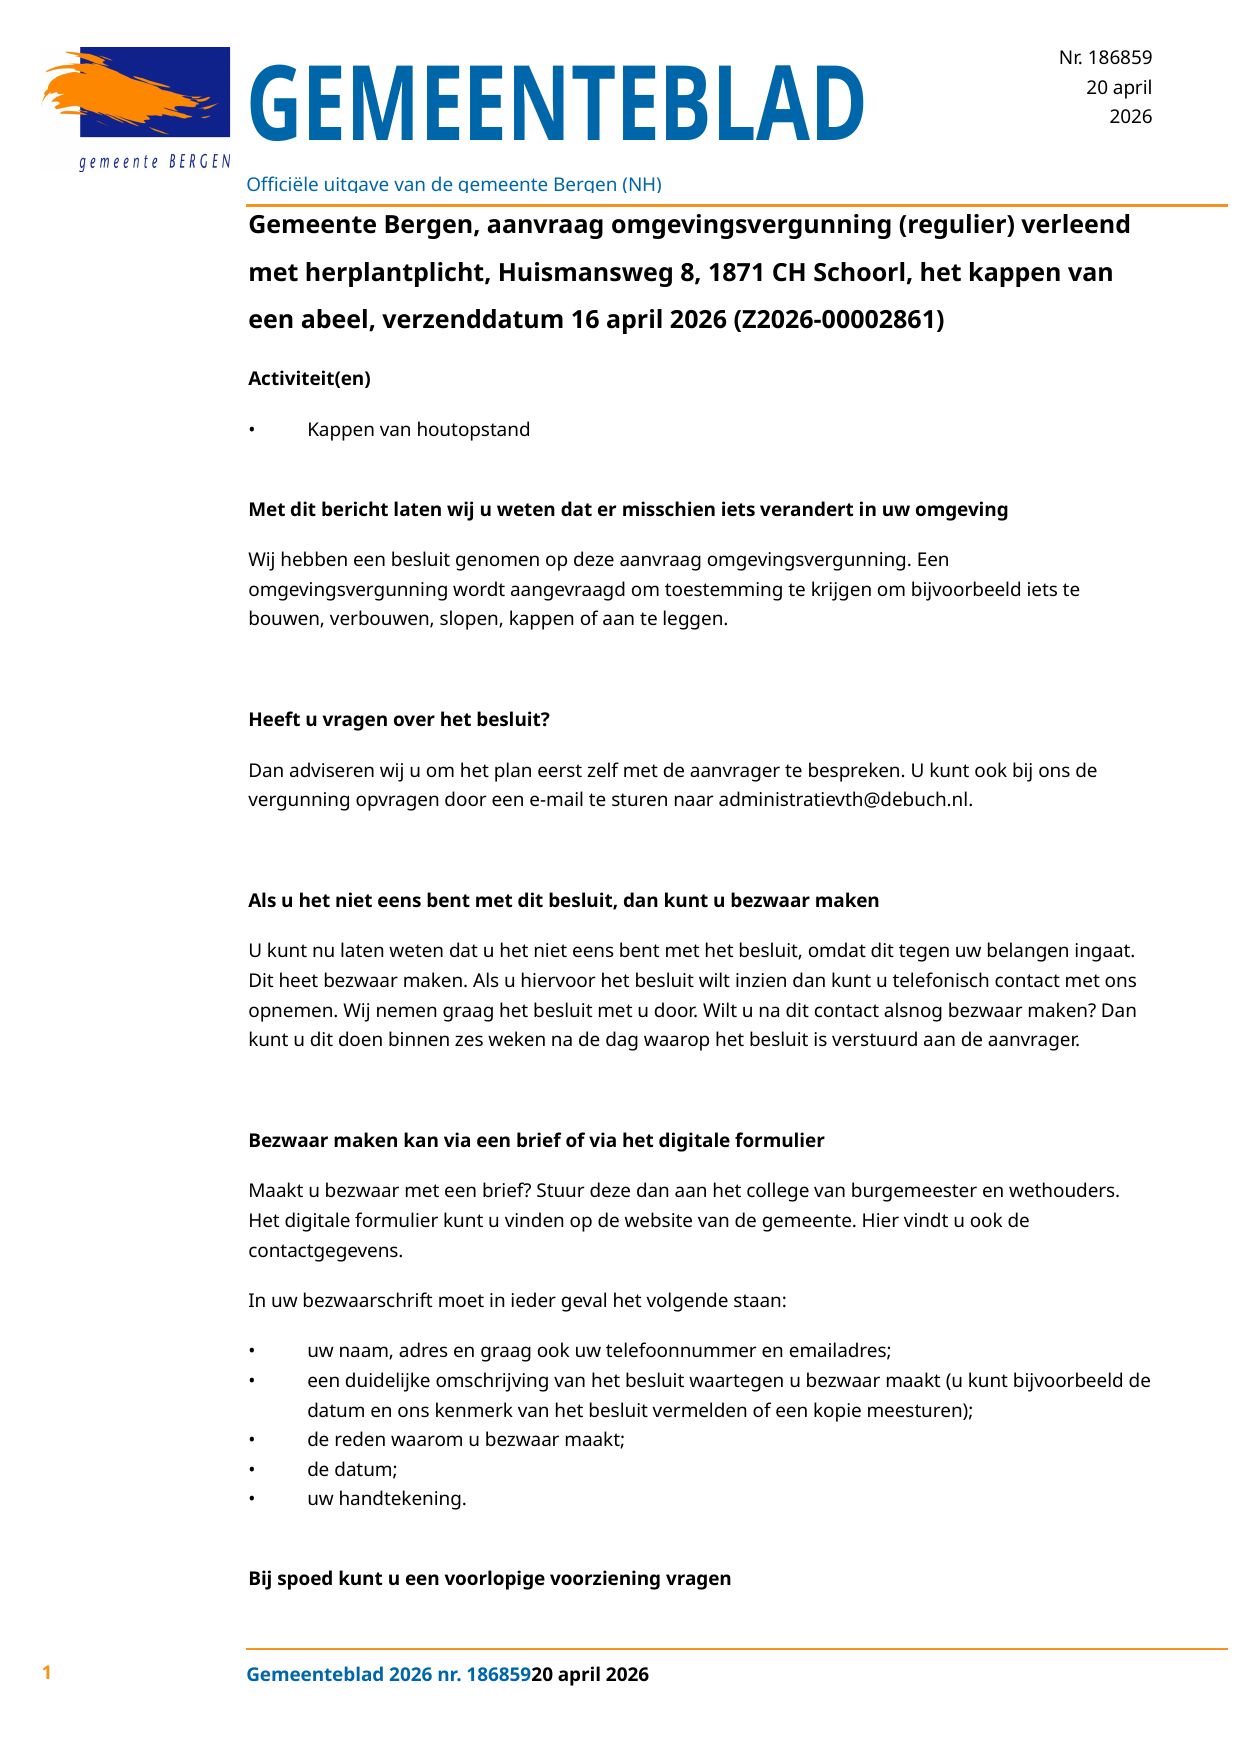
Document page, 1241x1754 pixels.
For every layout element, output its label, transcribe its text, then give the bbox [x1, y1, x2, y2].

text U kunt nu laten weten dat u het niet eens bent met het besluit, omdat dit tegen uw belangen ingaat. Dit heet bezwaar maken. Als u hiervoor het besluit wilt inzien dan kunt u telefonisch contact met ons opnemen. Wij nemen graag het besluit met u door. Wilt u na dit contact alsnog bezwaar maken? Dan kunt u dit doen binnen zes weken na de dag waarop het besluit is verstuurd aan de aanvrager. [248, 938, 1152, 1052]
text Maakt u bezwaar met een brief? Stuur deze dan aan het college van burgemeester en wethouders. Het digitale formulier kunt u vinden op de website van de gemeente. Hier vindt u ook de contactgegevens. [248, 1178, 1152, 1262]
text Dan adviseren wij u om het plan eerst zelf met de aanvrager te bespreken. U kunt ook bij ons de vergunning opvragen door een e-mail te sturen naar administratievth@debuch.nl. [248, 757, 1152, 812]
text Wij hebben een besluit genomen op deze aanvraag omgevingsvergunning. Een omgevingsvergunning wordt aangevraagd om toestemming te krijgen om bijvoorbeeld iets te bouwen, verbouwen, slopen, kappen of aan te leggen. [248, 546, 1152, 631]
picture [41, 47, 231, 172]
text In uw bezwaarschrift moet in ieder geval het volgende staan: [248, 1287, 1152, 1313]
list uw naam, adres en graag ook uw telefoonnummer en emailadres; [248, 1338, 1152, 1363]
text Gemeente Bergen, aanvraag omgevingsvergunning (regulier) verleend met herplantplicht, Huismansweg 8, 1871 CH Schoorl, het kappen van een abeel, verzenddatum 16 april 2026 (Z2026-00002861) [248, 207, 1152, 336]
text Bezwaar maken kan via een brief of via het digitale formulier [248, 1127, 1152, 1153]
list de reden waarom u bezwaar maakt; [248, 1426, 1152, 1452]
list uw handtekening. [248, 1486, 1152, 1511]
text Bij spoed kunt u een voorlopige voorziening vragen [248, 1566, 1152, 1591]
list de datum; [248, 1456, 1152, 1482]
text Als u het niet eens bent met dit besluit, dan kunt u bezwaar maken [248, 887, 1152, 913]
list Kappen van houtopstand [248, 416, 1152, 442]
text Activiteit(en) [248, 366, 1152, 391]
text Met dit bericht laten wij u weten dat er misschien iets verandert in uw omgeving [248, 496, 1152, 522]
text Heeft u vragen over het besluit? [248, 706, 1152, 732]
list een duidelijke omschrijving van het besluit waartegen u bezwaar maakt (u kunt bijvoorbeeld de datum en ons kenmerk van het besluit vermelden of een kopie meesturen); [248, 1367, 1152, 1422]
